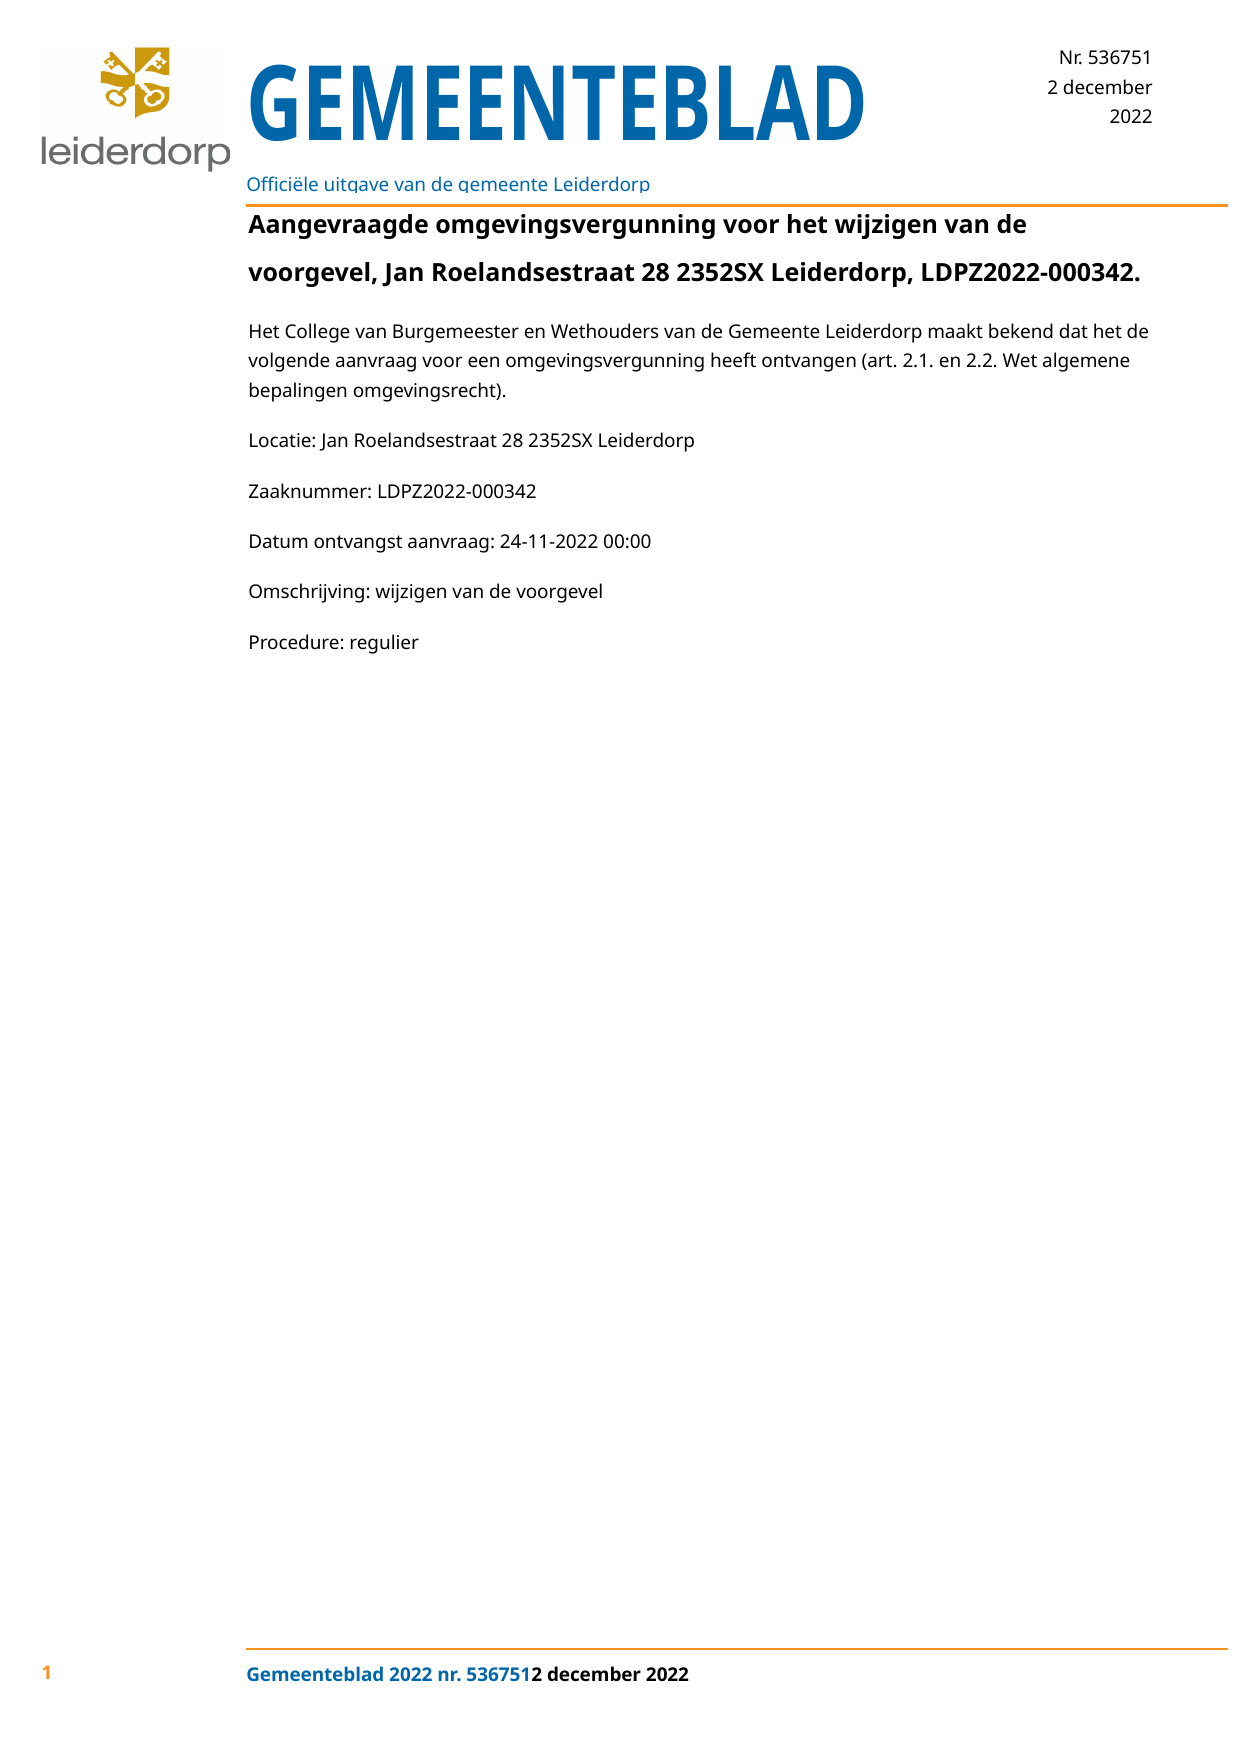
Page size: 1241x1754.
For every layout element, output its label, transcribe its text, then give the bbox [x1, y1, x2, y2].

text Datum ontvangst aanvraag: 24-11-2022 00:00 [248, 528, 1152, 554]
text Zaaknummer: LDPZ2022-000342 [248, 478, 1152, 504]
text Locatie: Jan Roelandsestraat 28 2352SX Leiderdorp [248, 427, 1152, 453]
text Aangevraagde omgevingsvergunning voor het wijzigen van de voorgevel, Jan Roelandsestraat 28 2352SX Leiderdorp, LDPZ2022-000342. [248, 207, 1152, 288]
picture [41, 47, 231, 172]
text Omschrijving: wijzigen van de voorgevel [248, 579, 1152, 604]
text Procedure: regulier [248, 629, 1152, 655]
text Het College van Burgemeester en Wethouders van de Gemeente Leiderdorp maakt bekend dat het de volgende aanvraag voor een omgevingsvergunning heeft ontvangen (art. 2.1. en 2.2. Wet algemene bepalingen omgevingsrecht). [248, 318, 1152, 403]
